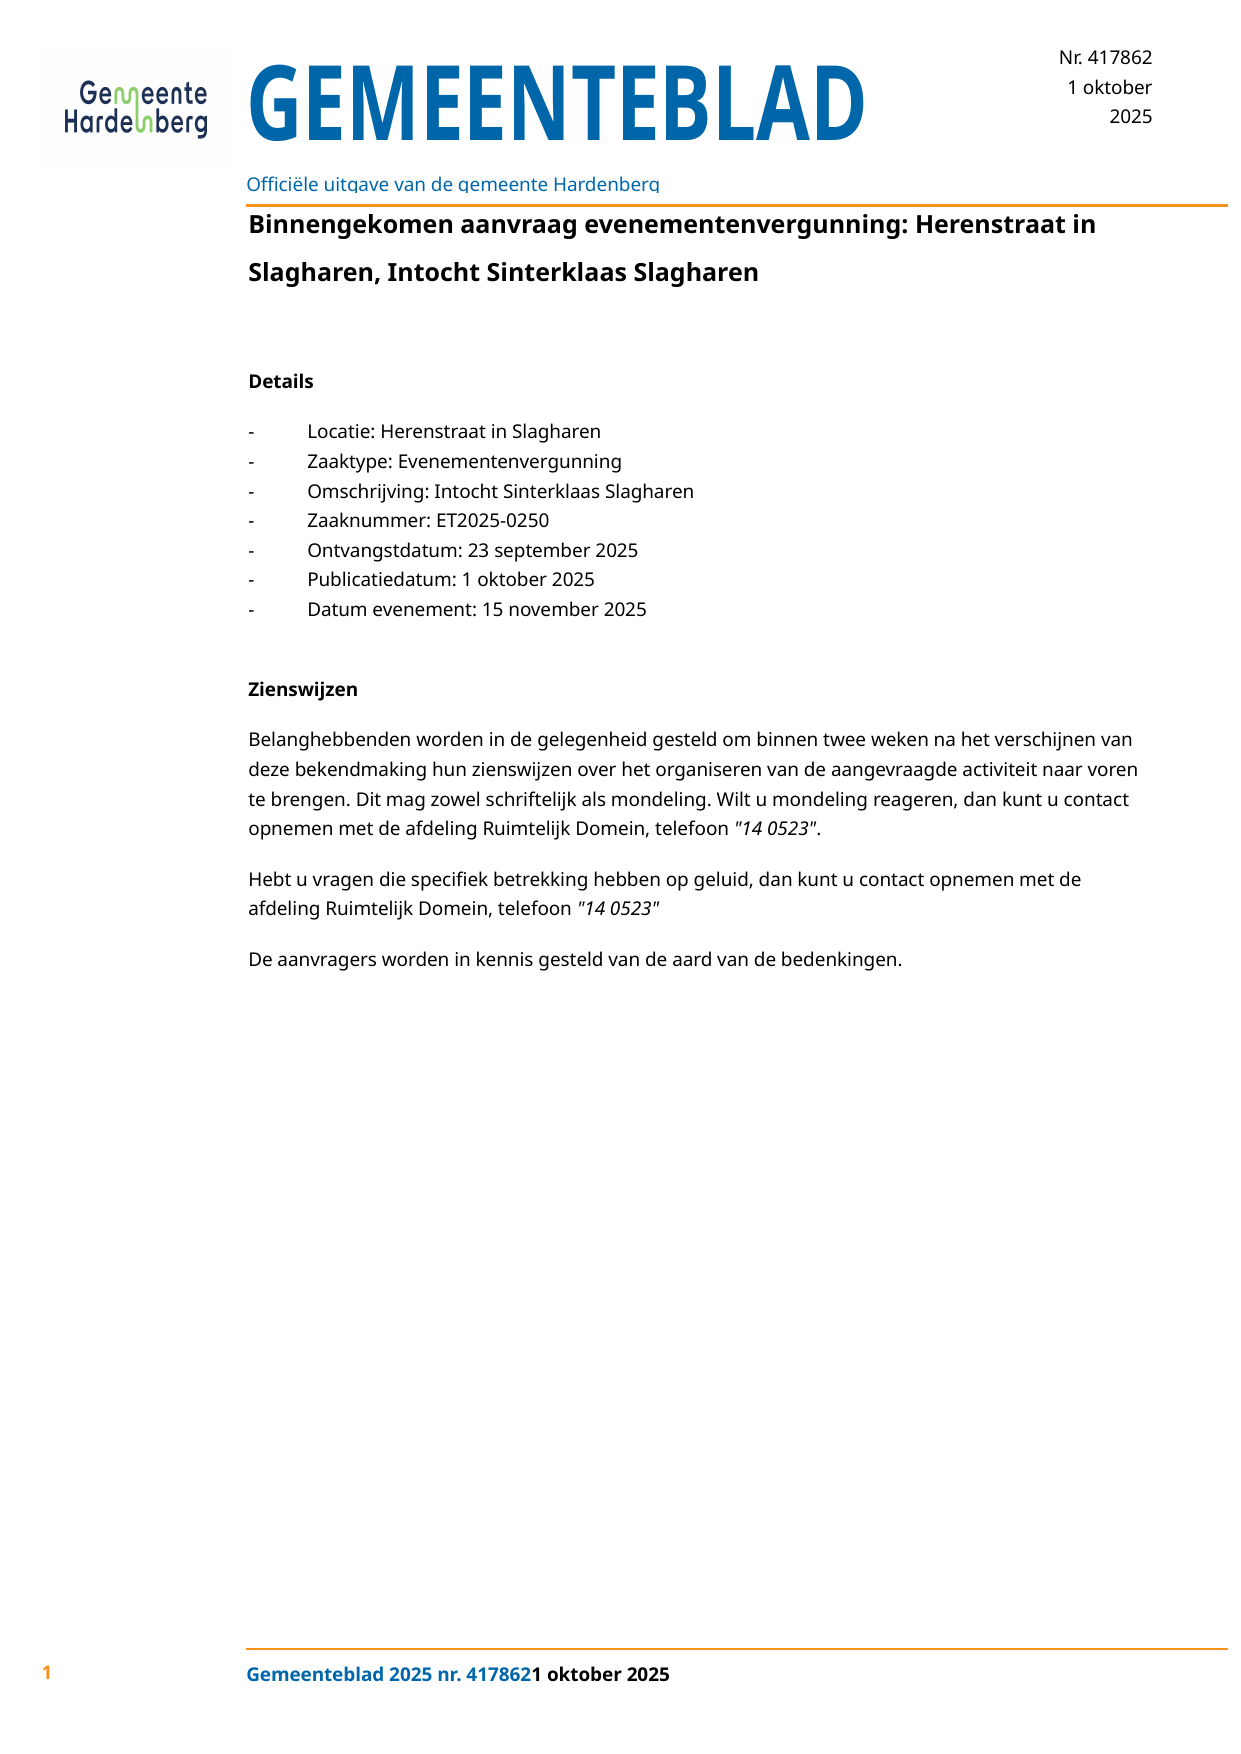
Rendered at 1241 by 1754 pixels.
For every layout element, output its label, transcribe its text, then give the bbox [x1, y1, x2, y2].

text Belanghebbenden worden in de gelegenheid gesteld om binnen twee weken na het verschijnen van deze bekendmaking hun zienswijzen over het organiseren van de aangevraagde activiteit naar voren te brengen. Dit mag zowel schriftelijk als mondeling. Wilt u mondeling reageren, dan kunt u contact opnemen met de afdeling Ruimtelijk Domein, telefoon "14 0523". [248, 727, 1152, 841]
text Zienswijzen [248, 676, 1152, 702]
list Omschrijving: Intocht Sinterklaas Slagharen [248, 478, 1152, 504]
list Zaaknummer: ET2025-0250 [248, 507, 1152, 533]
text Binnengekomen aanvraag evenementenvergunning: Herenstraat in Slagharen, Intocht Sinterklaas Slagharen [248, 207, 1152, 288]
list Publicatiedatum: 1 oktober 2025 [248, 567, 1152, 592]
list Locatie: Herenstraat in Slagharen [248, 419, 1152, 444]
picture [41, 47, 231, 172]
text Details [248, 368, 1152, 394]
text Hebt u vragen die specifiek betrekking hebben op geluid, dan kunt u contact opnemen met de afdeling Ruimtelijk Domein, telefoon "14 0523" [248, 866, 1152, 921]
list Zaaktype: Evenementenvergunning [248, 448, 1152, 474]
list Ontvangstdatum: 23 september 2025 [248, 537, 1152, 563]
list Datum evenement: 15 november 2025 [248, 596, 1152, 622]
text De aanvragers worden in kennis gesteld van de aard van de bedenkingen. [248, 946, 1152, 972]
